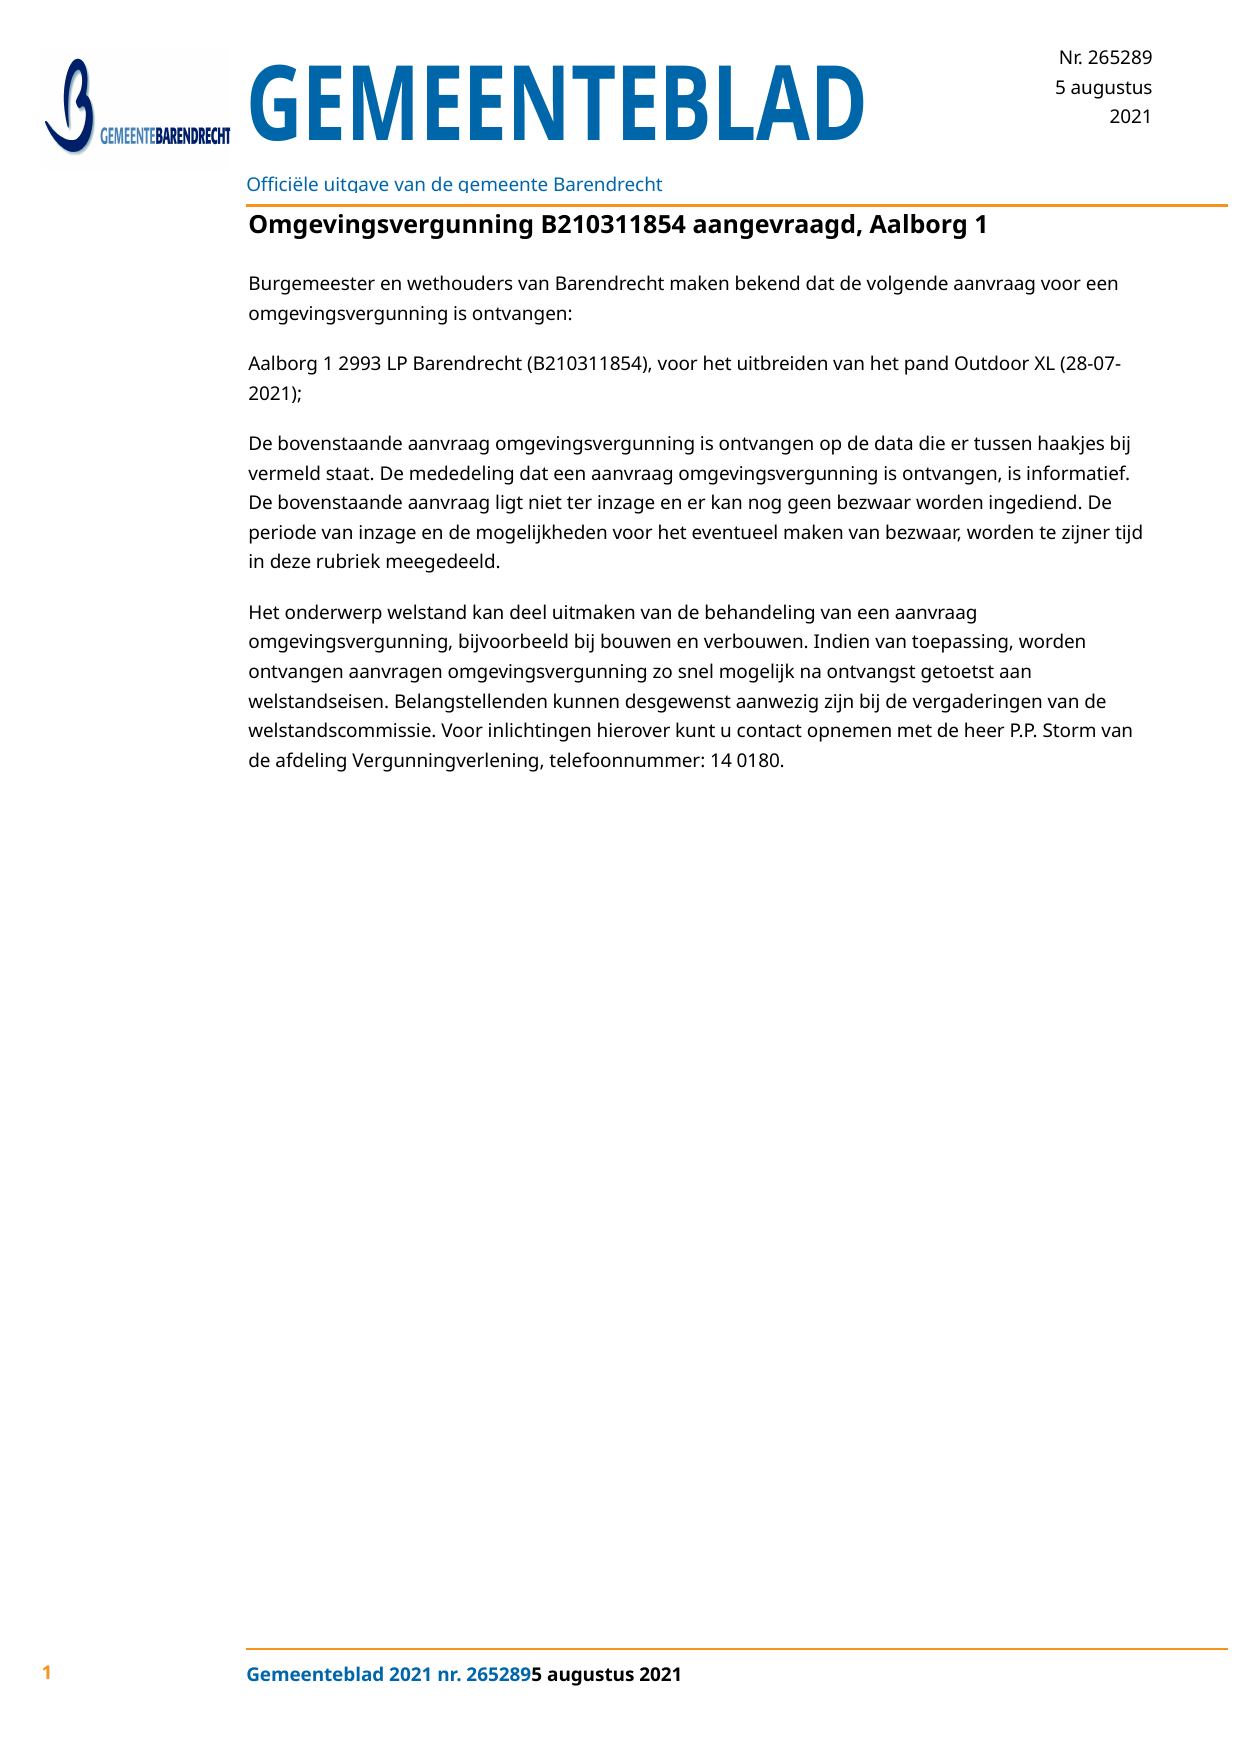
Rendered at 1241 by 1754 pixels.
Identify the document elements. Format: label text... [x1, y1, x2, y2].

text Het onderwerp welstand kan deel uitmaken van de behandeling van een aanvraag omgevingsvergunning, bijvoorbeeld bij bouwen en verbouwen. Indien van toepassing, worden ontvangen aanvragen omgevingsvergunning zo snel mogelijk na ontvangst getoetst aan welstandseisen. Belangstellenden kunnen desgewenst aanwezig zijn bij de vergaderingen van de welstandscommissie. Voor inlichtingen hierover kunt u contact opnemen met de heer P.P. Storm van de afdeling Vergunningverlening, telefoonnummer: 14 0180. [248, 599, 1152, 773]
picture [41, 47, 231, 172]
text De bovenstaande aanvraag omgevingsvergunning is ontvangen op de data die er tussen haakjes bij vermeld staat. De mededeling dat een aanvraag omgevingsvergunning is ontvangen, is informatief. De bovenstaande aanvraag ligt niet ter inzage en er kan nog geen bezwaar worden ingediend. De periode van inzage en de mogelijkheden voor het eventueel maken van bezwaar, worden te zijner tijd in deze rubriek meegedeeld. [248, 430, 1152, 574]
text Burgemeester en wethouders van Barendrecht maken bekend dat de volgende aanvraag voor een omgevingsvergunning is ontvangen: [248, 270, 1152, 326]
text Omgevingsvergunning B210311854 aangevraagd, Aalborg 1 [248, 207, 1152, 241]
text Aalborg 1 2993 LP Barendrecht (B210311854), voor het uitbreiden van het pand Outdoor XL (28-07-2021); [248, 350, 1152, 406]
